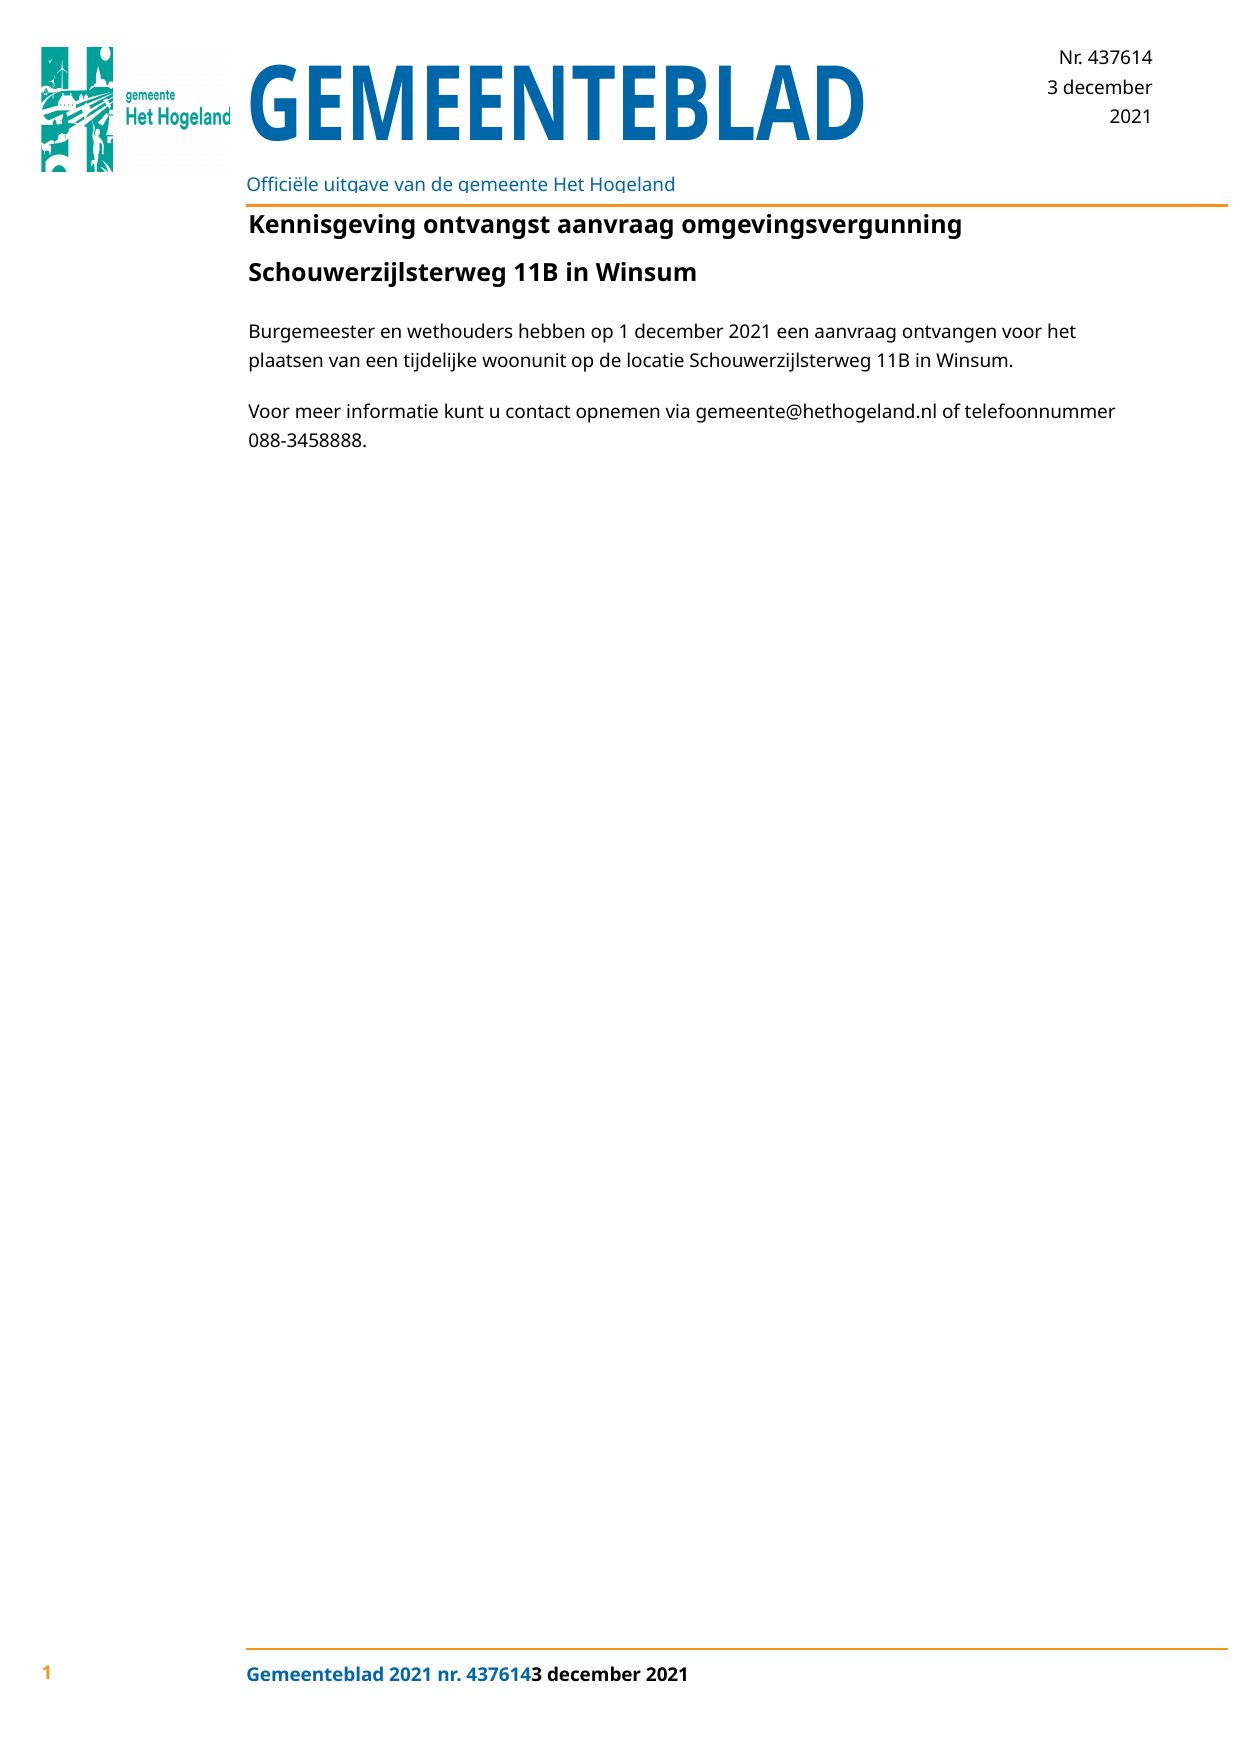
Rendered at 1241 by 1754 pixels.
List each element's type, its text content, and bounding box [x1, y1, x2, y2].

picture [41, 47, 231, 172]
text Burgemeester en wethouders hebben op 1 december 2021 een aanvraag ontvangen voor het plaatsen van een tijdelijke woonunit op de locatie Schouwerzijlsterweg 11B in Winsum. [248, 318, 1152, 373]
text Voor meer informatie kunt u contact opnemen via gemeente@hethogeland.nl of telefoonnummer 088-3458888. [248, 398, 1152, 453]
text Kennisgeving ontvangst aanvraag omgevingsvergunning Schouwerzijlsterweg 11B in Winsum [248, 207, 1152, 288]
